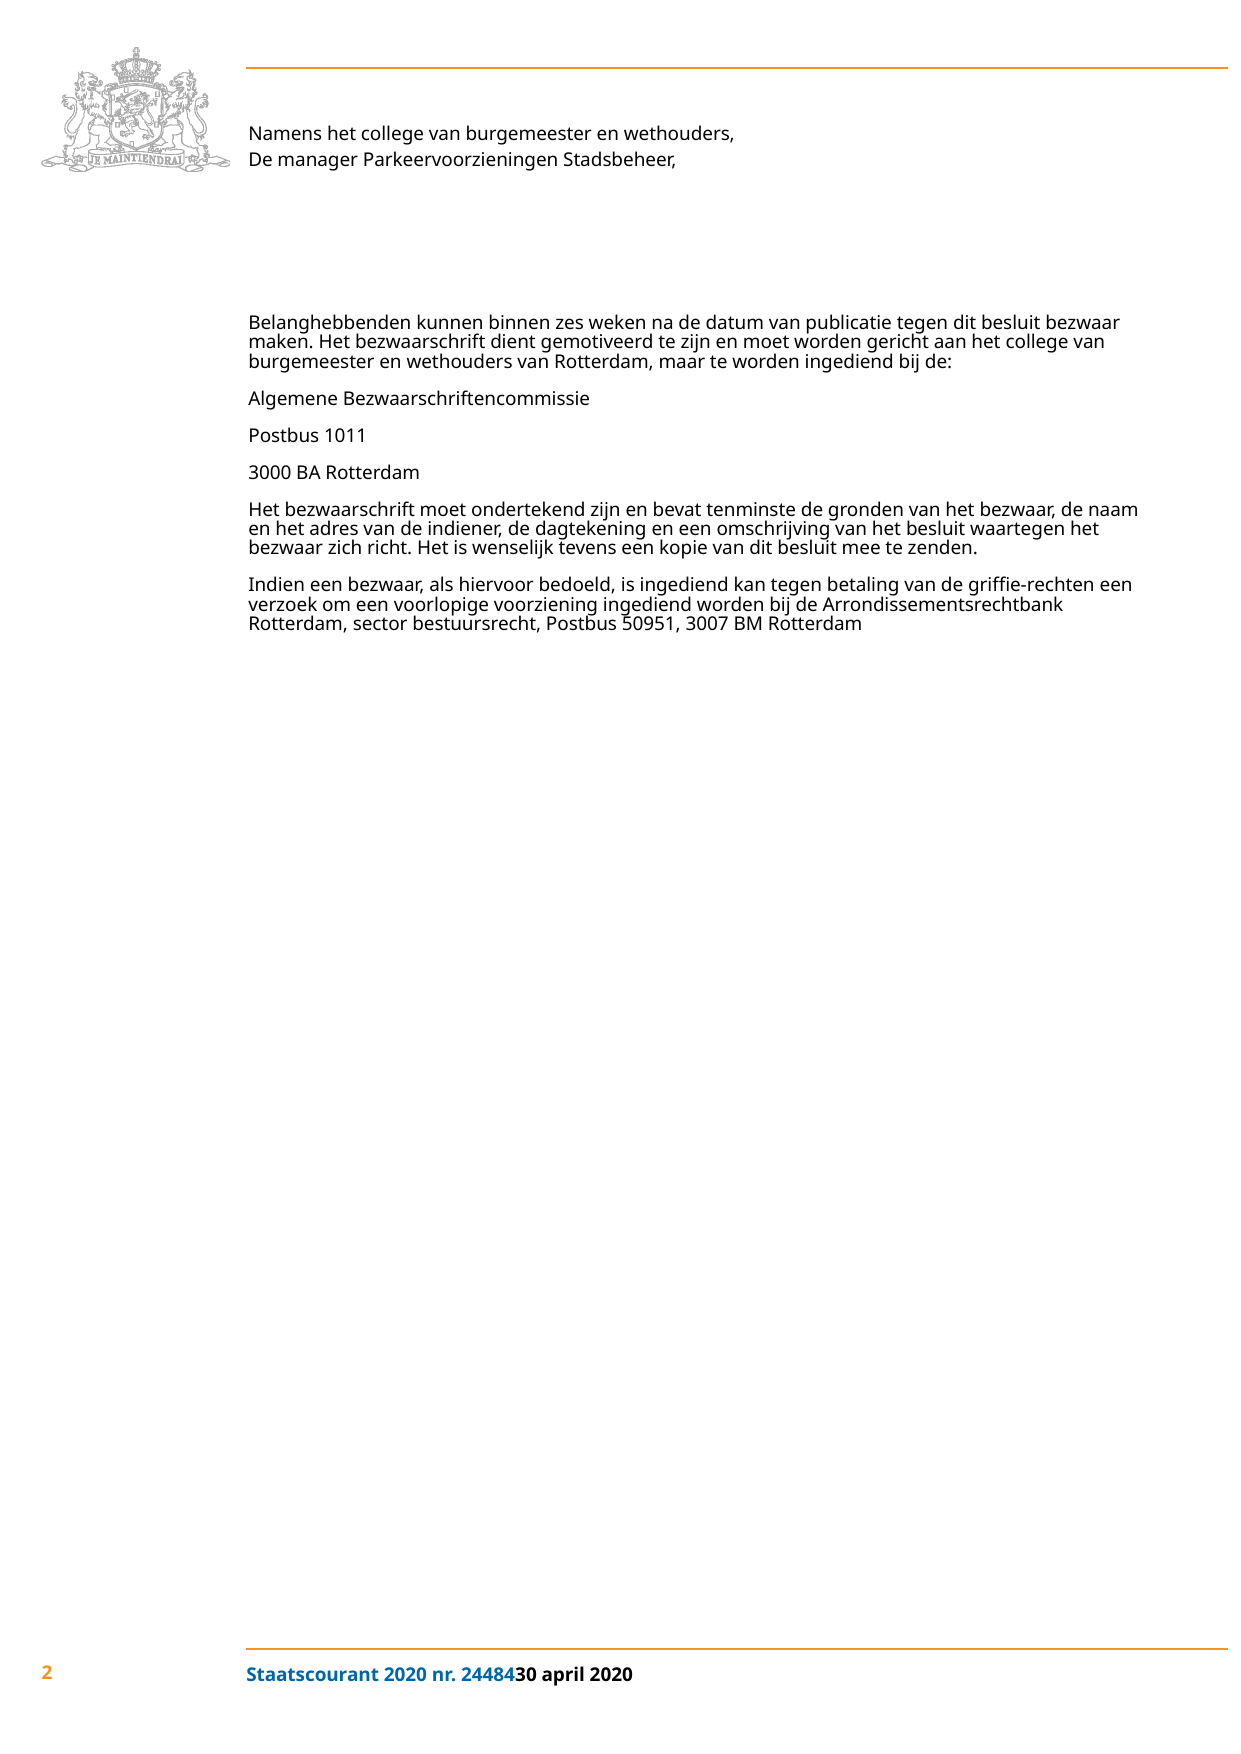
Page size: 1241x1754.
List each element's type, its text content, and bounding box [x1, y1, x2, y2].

picture [41, 47, 231, 172]
text Belanghebbenden kunnen binnen zes weken na de datum van publicatie tegen dit besluit bezwaar maken. Het bezwaarschrift dient gemotiveerd te zijn en moet worden gericht aan het college van burgemeester en wethouders van Rotterdam, maar te worden ingediend bij de: [248, 314, 1152, 372]
text Postbus 1011 [248, 427, 1152, 446]
text De manager Parkeervoorzieningen Stadsbeheer, [248, 146, 1152, 172]
text Namens het college van burgemeester en wethouders, [248, 121, 1152, 146]
text Indien een bezwaar, als hiervoor bedoeld, is ingediend kan tegen betaling van de griffie-rechten een verzoek om een voorlopige voorziening ingediend worden bij de Arrondissementsrechtbank Rotterdam, sector bestuursrecht, Postbus 50951, 3007 BM Rotterdam [248, 576, 1152, 634]
text Het bezwaarschrift moet ondertekend zijn en bevat tenminste de gronden van het bezwaar, de naam en het adres van de indiener, de dagtekening en een omschrijving van het besluit waartegen het bezwaar zich richt. Het is wenselijk tevens een kopie van dit besluit mee te zenden. [248, 501, 1152, 558]
text 3000 BA Rotterdam [248, 464, 1152, 483]
text Algemene Bezwaarschriftencommissie [248, 390, 1152, 409]
